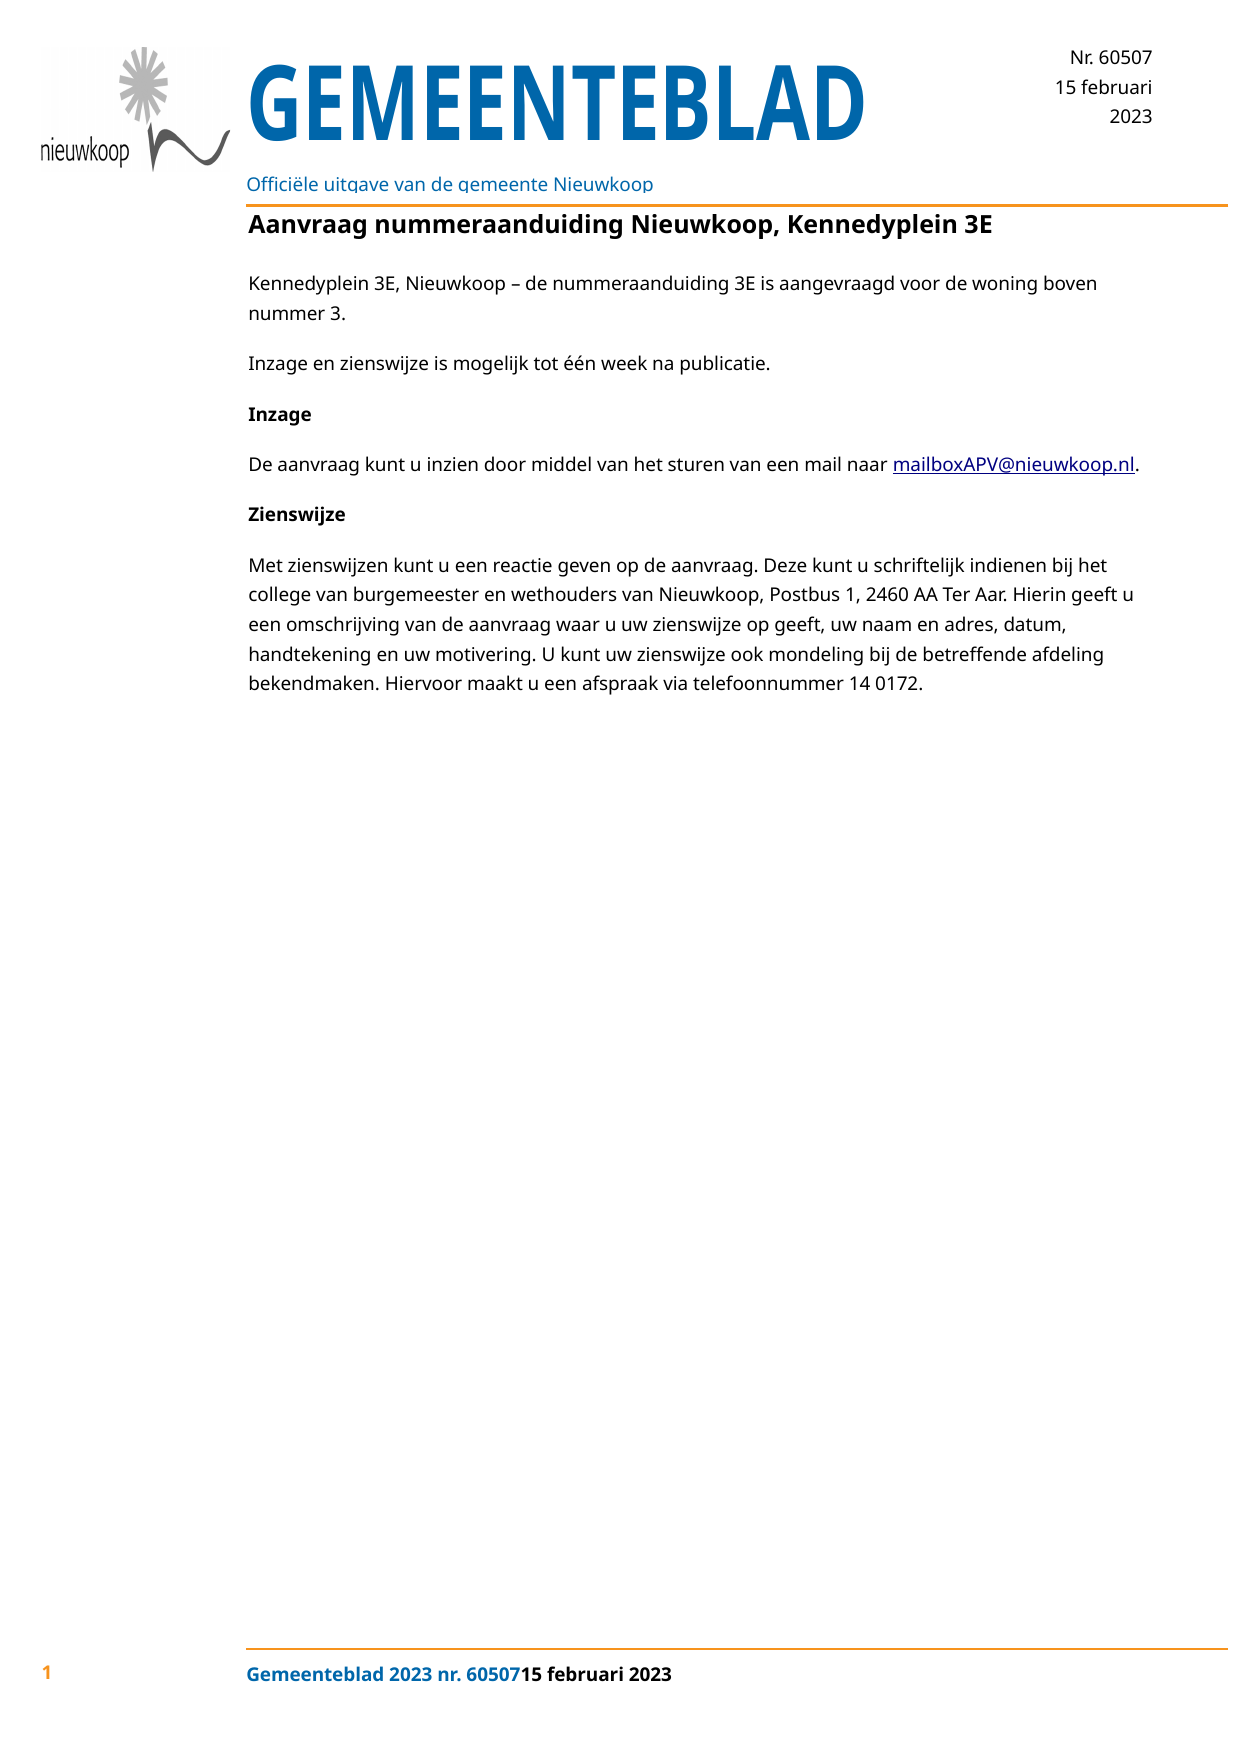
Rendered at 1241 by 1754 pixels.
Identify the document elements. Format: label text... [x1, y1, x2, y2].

text De aanvraag kunt u inzien door middel van het sturen van een mail naar mailboxAPV@nieuwkoop.nl. [248, 451, 1152, 477]
text Aanvraag nummeraanduiding Nieuwkoop, Kennedyplein 3E [248, 207, 1152, 241]
text Zienswijze [248, 502, 1152, 527]
text Inzage en zienswijze is mogelijk tot één week na publicatie. [248, 350, 1152, 376]
picture [41, 47, 231, 172]
text Met zienswijzen kunt u een reactie geven op de aanvraag. Deze kunt u schriftelijk indienen bij het college van burgemeester en wethouders van Nieuwkoop, Postbus 1, 2460 AA Ter Aar. Hierin geeft u een omschrijving van de aanvraag waar u uw zienswijze op geeft, uw naam en adres, datum, handtekening en uw motivering. U kunt uw zienswijze ook mondeling bij de betreffende afdeling bekendmaken. Hiervoor maakt u een afspraak via telefoonnummer 14 0172. [248, 552, 1152, 696]
text Inzage [248, 401, 1152, 426]
text Kennedyplein 3E, Nieuwkoop – de nummeraanduiding 3E is aangevraagd voor de woning boven nummer 3. [248, 270, 1152, 326]
